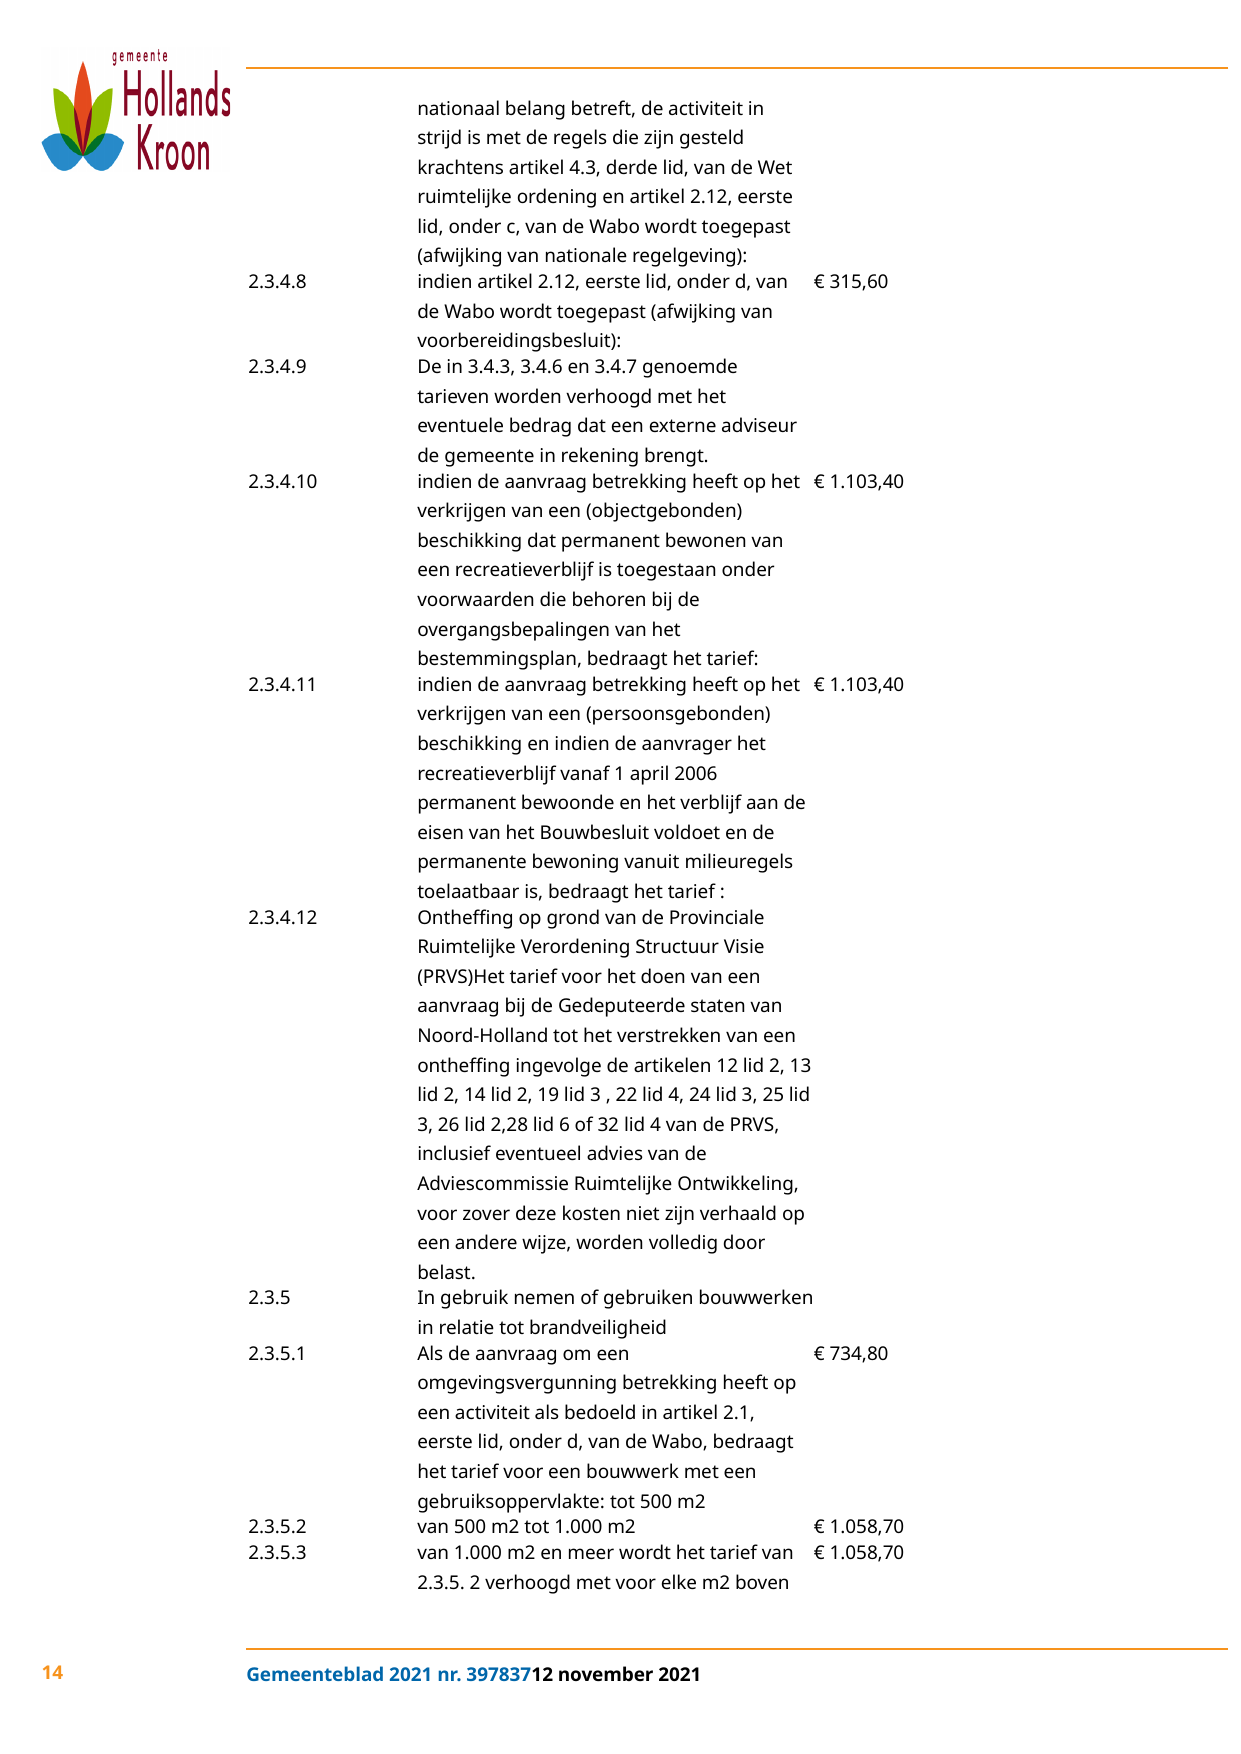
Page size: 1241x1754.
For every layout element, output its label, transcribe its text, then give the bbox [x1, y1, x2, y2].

table_cell [983, 1340, 1152, 1513]
table_cell 2.3.5.3 [248, 1539, 417, 1594]
table_cell 2.3.4.11 [248, 671, 417, 904]
table_cell € 734,80 [814, 1340, 983, 1513]
table_cell [814, 904, 983, 1284]
table_cell [814, 95, 983, 268]
table_cell € 1.058,70 [814, 1539, 983, 1594]
table_cell [814, 353, 983, 468]
table_cell [983, 468, 1152, 671]
table_cell indien de aanvraag betrekking heeft op het verkrijgen van een (persoonsgebonden) beschikking en indien de aanvrager het recreatieverblijf vanaf 1 april 2006 permanent bewoonde en het verblijf aan de eisen van het Bouwbesluit voldoet en de permanente bewoning vanuit milieuregels toelaatbaar is, bedraagt het tarief : [417, 671, 814, 904]
table_cell [983, 671, 1152, 904]
table_cell 2.3.4.12 [248, 904, 417, 1284]
table_cell 2.3.5 [248, 1285, 417, 1340]
table_cell Als de aanvraag om een omgevingsvergunning betrekking heeft op een activiteit als bedoeld in artikel 2.1, eerste lid, onder d, van de Wabo, bedraagt het tarief voor een bouwwerk met een gebruiksoppervlakte: tot 500 m2 [417, 1340, 814, 1513]
table_cell 2.3.4.10 [248, 468, 417, 671]
table_cell [814, 1285, 983, 1340]
table_cell 2.3.4.8 [248, 269, 417, 353]
picture [41, 47, 231, 172]
table_cell 2.3.5.2 [248, 1514, 417, 1539]
table_cell 2.3.5.1 [248, 1340, 417, 1513]
table_cell € 315,60 [814, 269, 983, 353]
table_cell De in 3.4.3, 3.4.6 en 3.4.7 genoemde tarieven worden verhoogd met het eventuele bedrag dat een externe adviseur de gemeente in rekening brengt. [417, 353, 814, 468]
table_cell [983, 95, 1152, 268]
table_cell [983, 269, 1152, 353]
table_cell [983, 904, 1152, 1284]
table_cell van 500 m2 tot 1.000 m2 [417, 1514, 814, 1539]
table_cell 2.3.4.9 [248, 353, 417, 468]
table_cell [983, 1285, 1152, 1340]
table_cell van 1.000 m2 en meer wordt het tarief van 2.3.5. 2 verhoogd met voor elke m2 boven [417, 1539, 814, 1594]
table_cell In gebruik nemen of gebruiken bouwwerken in relatie tot brandveiligheid [417, 1285, 814, 1340]
table_cell indien artikel 2.12, eerste lid, onder d, van de Wabo wordt toegepast (afwijking van voorbereidingsbesluit): [417, 269, 814, 353]
table_cell [983, 1514, 1152, 1539]
table_cell Ontheffing op grond van de Provinciale Ruimtelijke Verordening Structuur Visie (PRVS)Het tarief voor het doen van een aanvraag bij de Gedeputeerde staten van Noord‐Holland tot het verstrekken van een ontheffing ingevolge de artikelen 12 lid 2, 13 lid 2, 14 lid 2, 19 lid 3 , 22 lid 4, 24 lid 3, 25 lid 3, 26 lid 2,28 lid 6 of 32 lid 4 van de PRVS, inclusief eventueel advies van de Adviescommissie Ruimtelijke Ontwikkeling, voor zover deze kosten niet zijn verhaald op een andere wijze, worden volledig door belast. [417, 904, 814, 1284]
table_cell [248, 95, 417, 268]
table_cell indien de aanvraag betrekking heeft op het verkrijgen van een (objectgebonden) beschikking dat permanent bewonen van een recreatieverblijf is toegestaan onder voorwaarden die behoren bij de overgangsbepalingen van het bestemmingsplan, bedraagt het tarief: [417, 468, 814, 671]
table_cell [983, 353, 1152, 468]
table_cell € 1.058,70 [814, 1514, 983, 1539]
table_cell [983, 1539, 1152, 1594]
table_cell € 1.103,40 [814, 468, 983, 671]
table_cell nationaal belang betreft, de activiteit in strijd is met de regels die zijn gesteld krachtens artikel 4.3, derde lid, van de Wet ruimtelijke ordening en artikel 2.12, eerste lid, onder c, van de Wabo wordt toegepast (afwijking van nationale regelgeving): [417, 95, 814, 268]
table_cell € 1.103,40 [814, 671, 983, 904]
